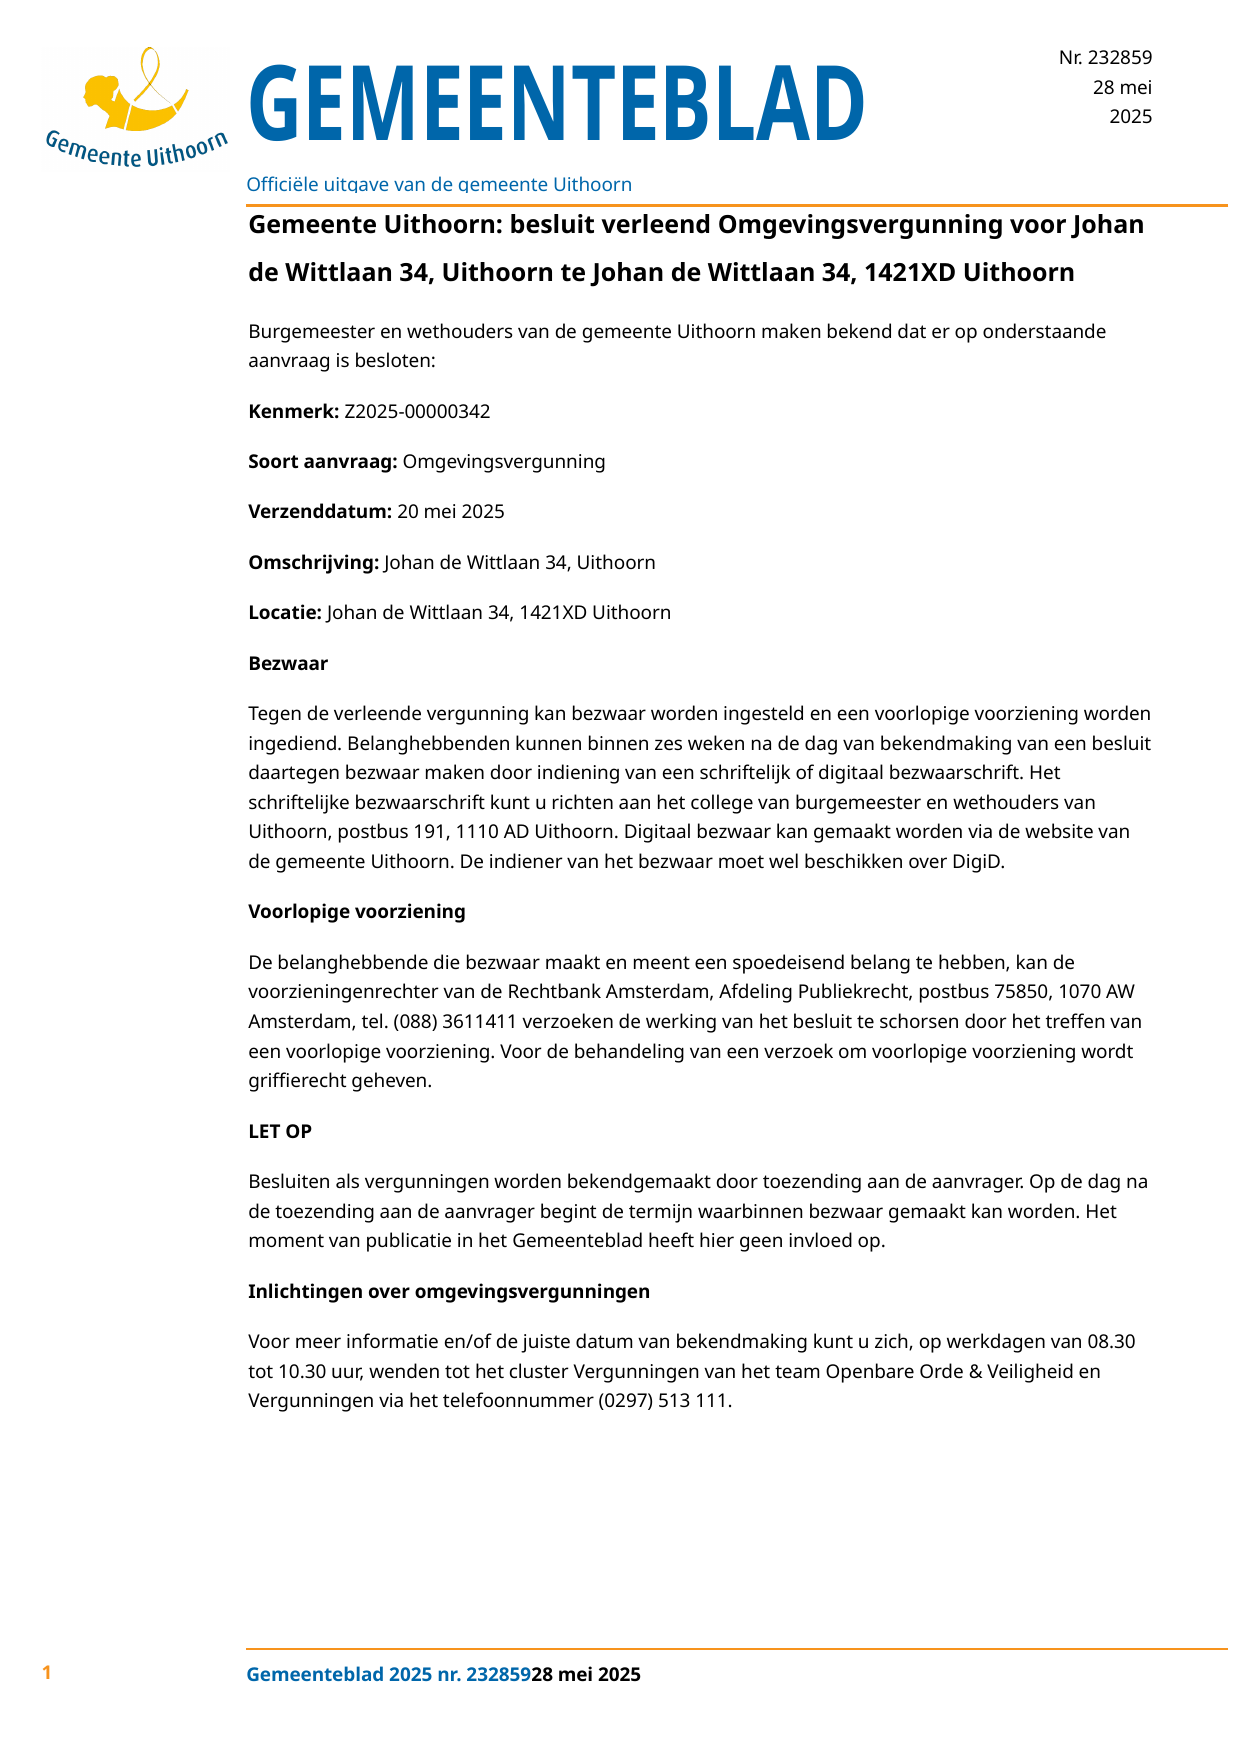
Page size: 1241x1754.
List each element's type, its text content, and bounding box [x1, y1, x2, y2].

text Besluiten als vergunningen worden bekendgemaakt door toezending aan de aanvrager. Op de dag na de toezending aan de aanvrager begint de termijn waarbinnen bezwaar gemaakt kan worden. Het moment van publicatie in het Gemeenteblad heeft hier geen invloed op. [248, 1168, 1152, 1253]
text Verzenddatum: 20 mei 2025 [248, 499, 1152, 524]
text Inlichtingen over omgevingsvergunningen [248, 1278, 1152, 1304]
text Bezwaar [248, 650, 1152, 676]
text Soort aanvraag: Omgevingsvergunning [248, 448, 1152, 474]
text LET OP [248, 1118, 1152, 1144]
text Gemeente Uithoorn: besluit verleend Omgevingsvergunning voor Johan de Wittlaan 34, Uithoorn te Johan de Wittlaan 34, 1421XD Uithoorn [248, 207, 1152, 288]
text Kenmerk: Z2025-00000342 [248, 398, 1152, 424]
text Tegen de verleende vergunning kan bezwaar worden ingesteld en een voorlopige voorziening worden ingediend. Belanghebbenden kunnen binnen zes weken na de dag van bekendmaking van een besluit daartegen bezwaar maken door indiening van een schriftelijk of digitaal bezwaarschrift. Het schriftelijke bezwaarschrift kunt u richten aan het college van burgemeester en wethouders van Uithoorn, postbus 191, 1110 AD Uithoorn. Digitaal bezwaar kan gemaakt worden via de website van de gemeente Uithoorn. De indiener van het bezwaar moet wel beschikken over DigiD. [248, 700, 1152, 874]
picture [41, 47, 231, 172]
text Burgemeester en wethouders van de gemeente Uithoorn maken bekend dat er op onderstaande aanvraag is besloten: [248, 318, 1152, 373]
text Omschrijving: Johan de Wittlaan 34, Uithoorn [248, 549, 1152, 575]
text Locatie: Johan de Wittlaan 34, 1421XD Uithoorn [248, 599, 1152, 625]
text De belanghebbende die bezwaar maakt en meent een spoedeisend belang te hebben, kan de voorzieningenrechter van de Rechtbank Amsterdam, Afdeling Publiekrecht, postbus 75850, 1070 AW Amsterdam, tel. (088) 3611411 verzoeken de werking van het besluit te schorsen door het treffen van een voorlopige voorziening. Voor de behandeling van een verzoek om voorlopige voorziening wordt griffierecht geheven. [248, 949, 1152, 1093]
text Voor meer informatie en/of de juiste datum van bekendmaking kunt u zich, op werkdagen van 08.30 tot 10.30 uur, wenden tot het cluster Vergunningen van het team Openbare Orde & Veiligheid en Vergunningen via het telefoonnummer (0297) 513 111. [248, 1328, 1152, 1413]
text Voorlopige voorziening [248, 899, 1152, 924]
